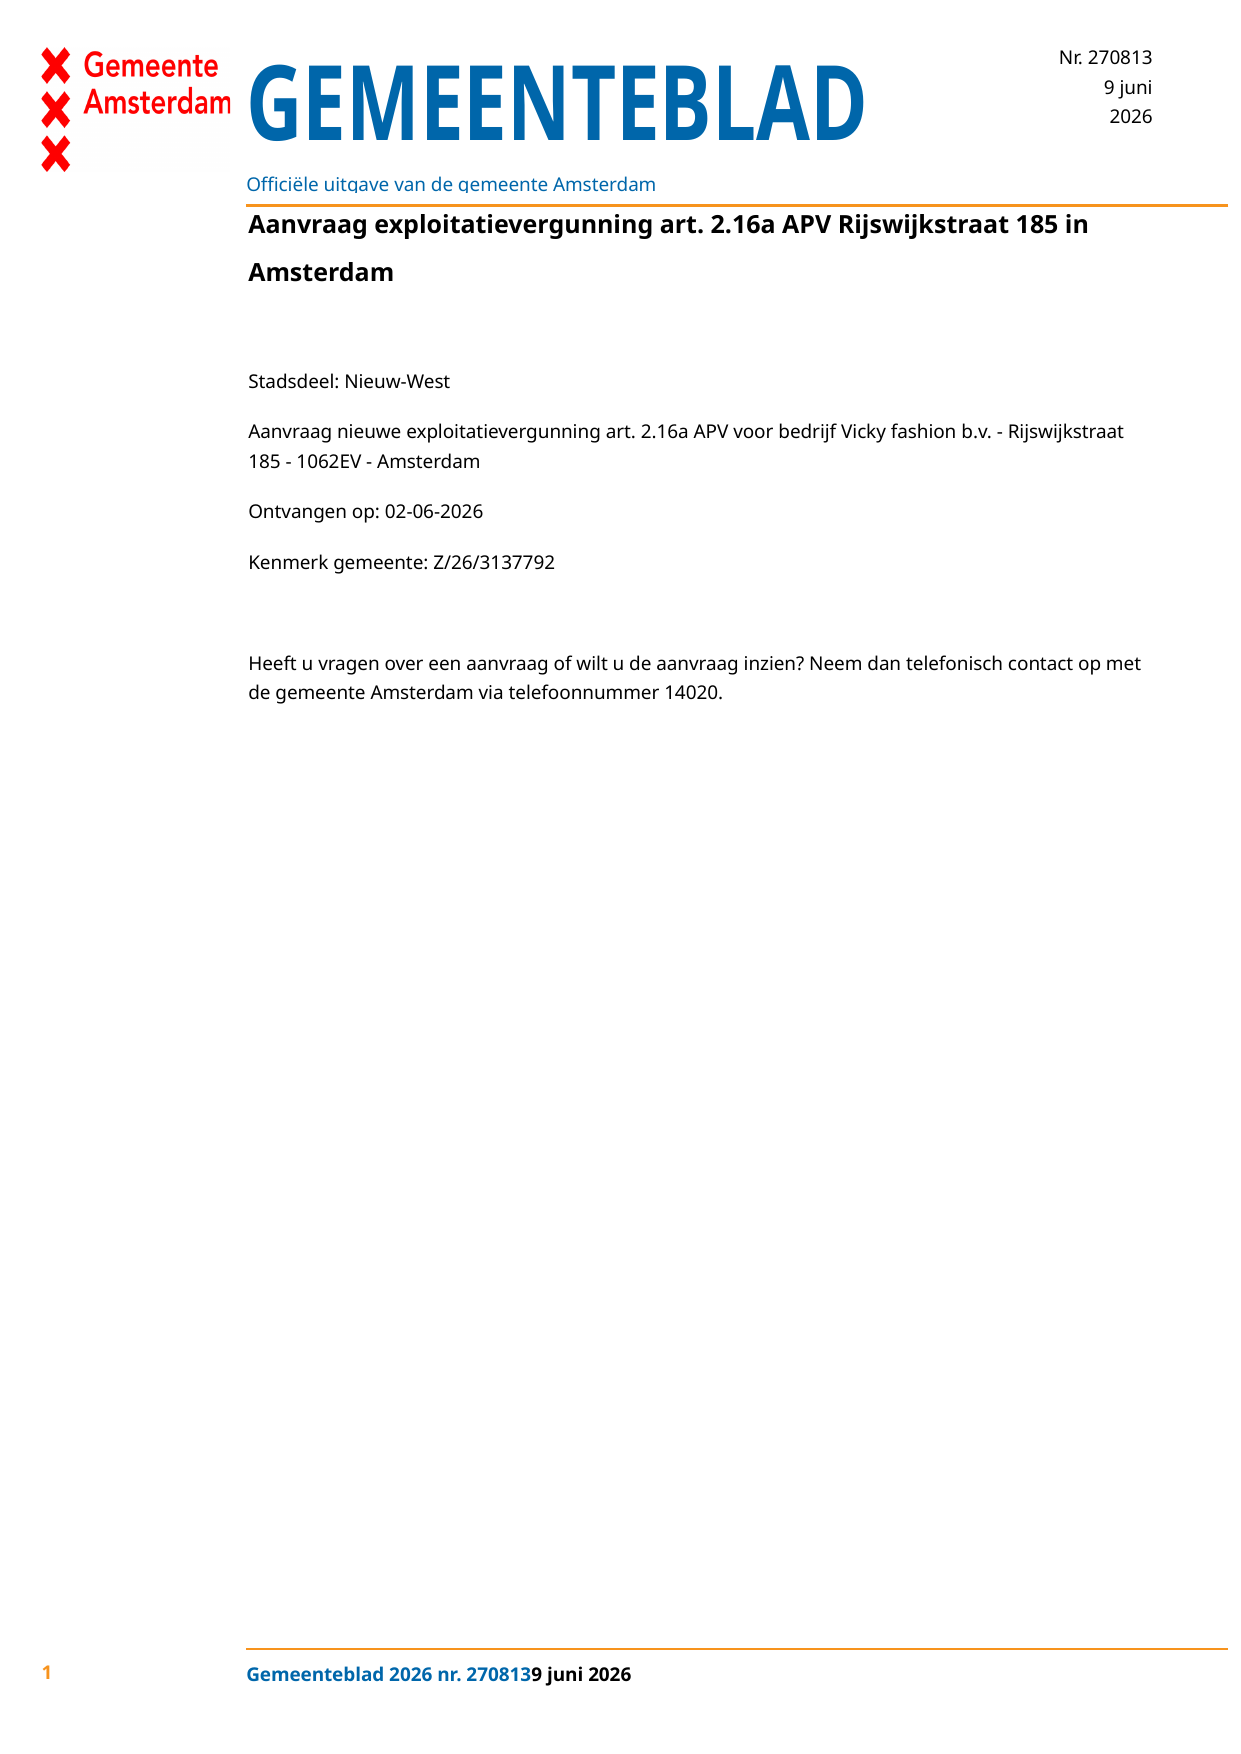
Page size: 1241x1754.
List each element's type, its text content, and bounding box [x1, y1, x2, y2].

picture [41, 47, 231, 172]
text Aanvraag nieuwe exploitatievergunning art. 2.16a APV voor bedrijf Vicky fashion b.v. - Rijswijkstraat 185 - 1062EV - Amsterdam [248, 419, 1152, 474]
text Kenmerk gemeente: Z/26/3137792 [248, 549, 1152, 575]
text Aanvraag exploitatievergunning art. 2.16a APV Rijswijkstraat 185 in Amsterdam [248, 207, 1152, 288]
text Heeft u vragen over een aanvraag of wilt u de aanvraag inzien? Neem dan telefonisch contact op met de gemeente Amsterdam via telefoonnummer 14020. [248, 650, 1152, 705]
text Ontvangen op: 02-06-2026 [248, 499, 1152, 524]
text Stadsdeel: Nieuw-West [248, 368, 1152, 394]
